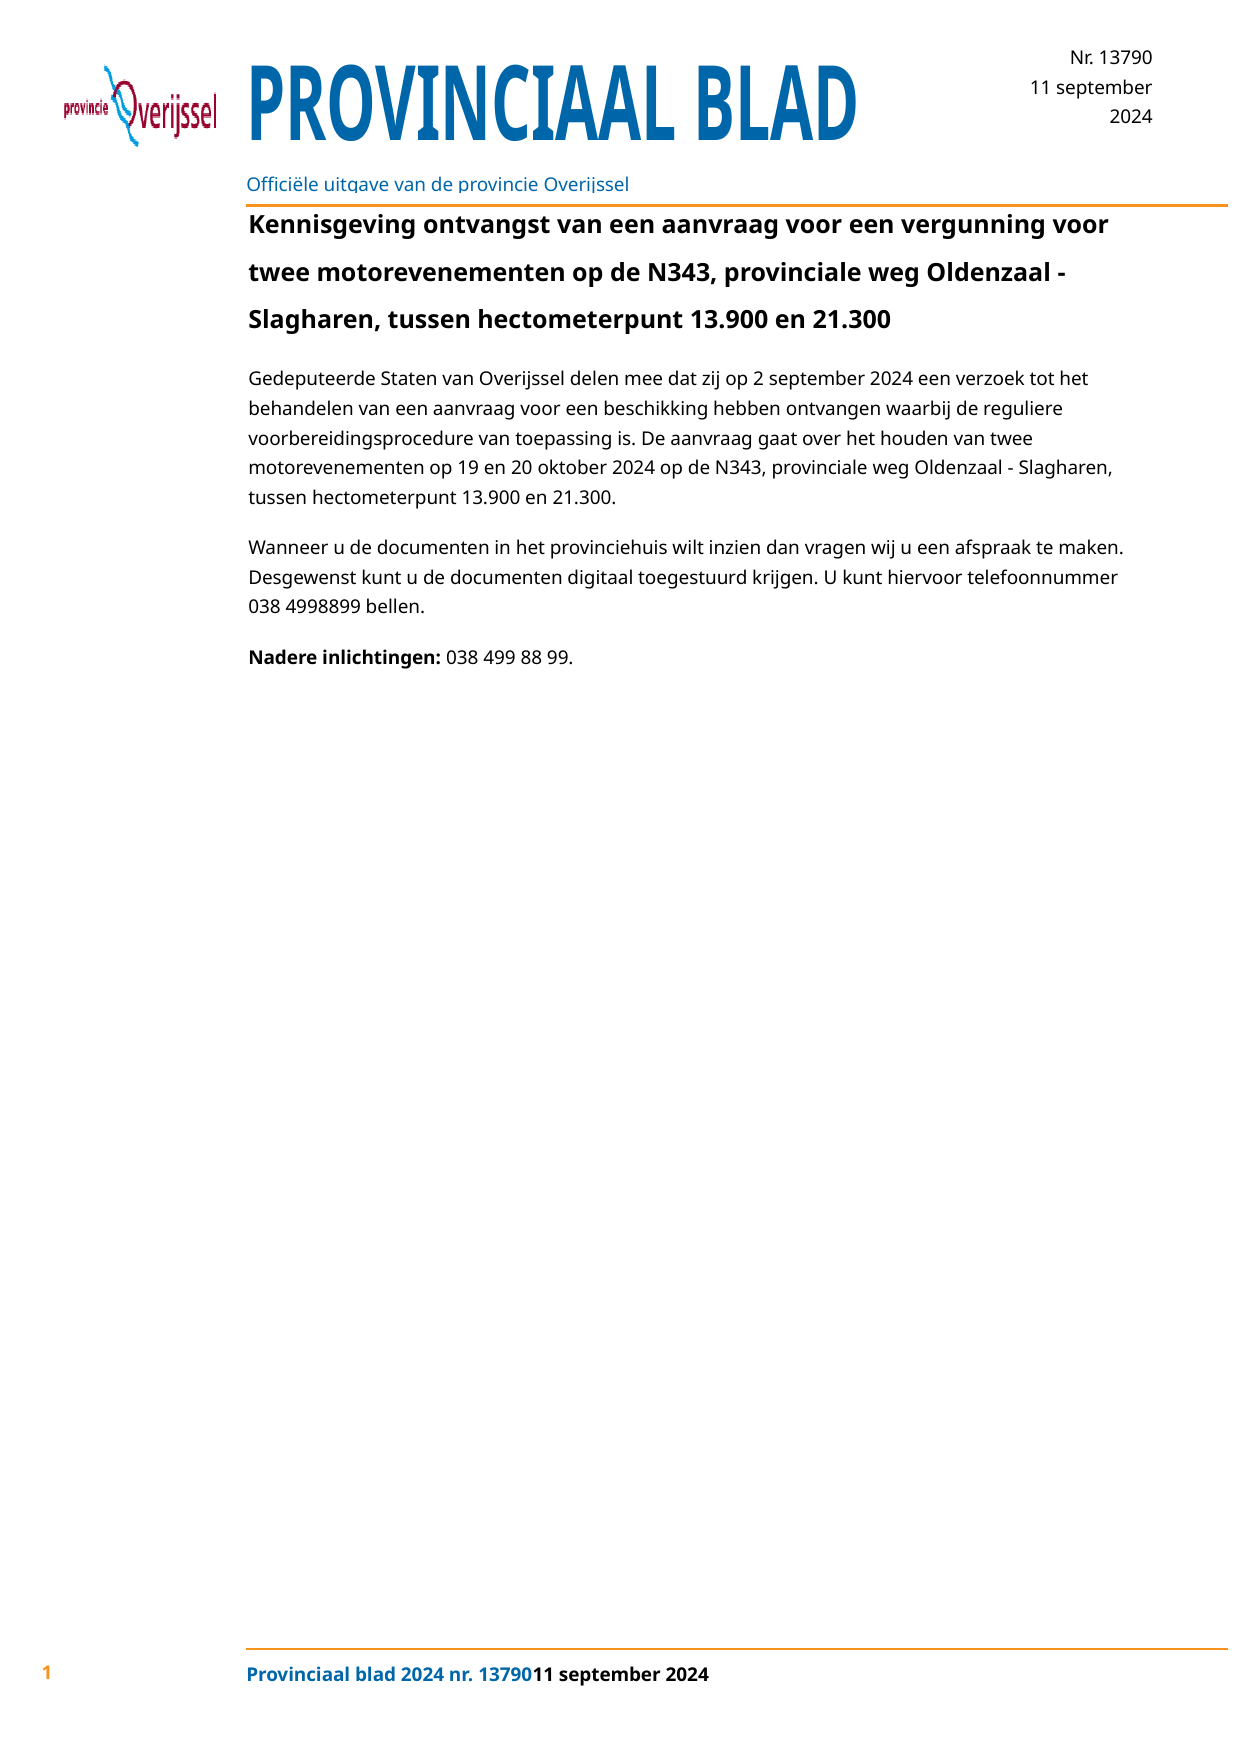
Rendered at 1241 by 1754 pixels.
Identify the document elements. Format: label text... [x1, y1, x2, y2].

picture [41, 47, 231, 172]
text Kennisgeving ontvangst van een aanvraag voor een vergunning voor twee motorevenementen op de N343, provinciale weg Oldenzaal - Slagharen, tussen hectometerpunt 13.900 en 21.300 [248, 207, 1152, 336]
text Wanneer u de documenten in het provinciehuis wilt inzien dan vragen wij u een afspraak te maken. Desgewenst kunt u de documenten digitaal toegestuurd krijgen. U kunt hiervoor telefoonnummer 038 4998899 bellen. [248, 534, 1152, 619]
text Gedeputeerde Staten van Overijssel delen mee dat zij op 2 september 2024 een verzoek tot het behandelen van een aanvraag voor een beschikking hebben ontvangen waarbij de reguliere voorbereidingsprocedure van toepassing is. De aanvraag gaat over het houden van twee motorevenementen op 19 en 20 oktober 2024 op de N343, provinciale weg Oldenzaal - Slagharen, tussen hectometerpunt 13.900 en 21.300. [248, 366, 1152, 509]
text Nadere inlichtingen: 038 499 88 99. [248, 644, 1152, 669]
